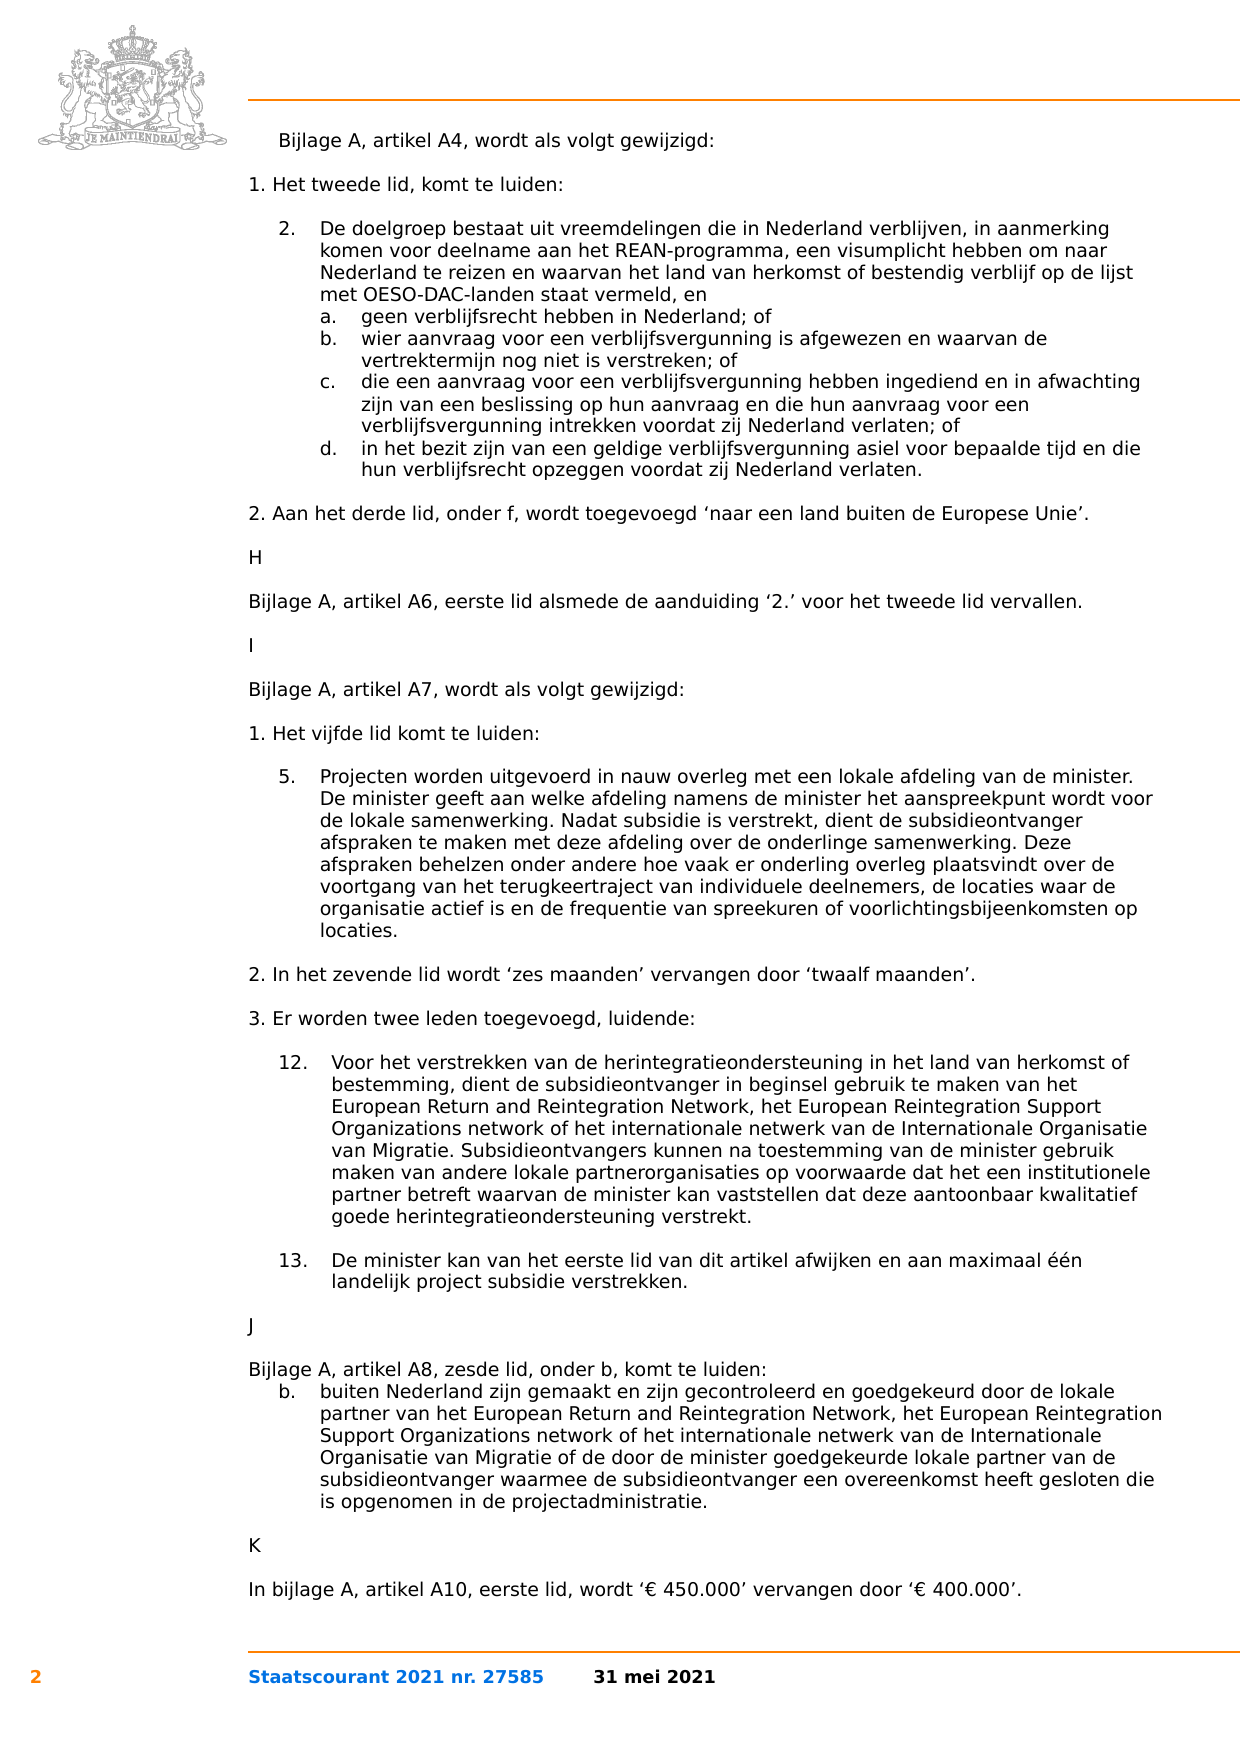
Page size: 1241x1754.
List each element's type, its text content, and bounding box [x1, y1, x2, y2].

text 5. Projecten worden uitgevoerd in nauw overleg met een lokale afdeling van de minister. De minister geeft aan welke afdeling namens de minister het aanspreekpunt wordt voor de lokale samenwerking. Nadat subsidie is verstrekt, dient de subsidieontvanger afspraken te maken met deze afdeling over de onderlinge samenwerking. Deze afspraken behelzen onder andere hoe vaak er onderling overleg plaatsvindt over de voortgang van het terugkeertraject van individuele deelnemers, de locaties waar de organisatie actief is en de frequentie van spreekuren of voorlichtingsbijeenkomsten op locaties. [278, 766, 1163, 942]
text d. in het bezit zijn van een geldige verblijfsvergunning asiel voor bepaalde tijd en die hun verblijfsrecht opzeggen voordat zij Nederland verlaten. [319, 437, 1163, 481]
text In bijlage A, artikel A10, eerste lid, wordt ‘€ 450.000’ vervangen door ‘€ 400.000’. [248, 1579, 1163, 1601]
text 2. Aan het derde lid, onder f, wordt toegevoegd ‘naar een land buiten de Europese Unie’. [248, 503, 1163, 525]
text 13. De minister kan van het eerste lid van dit artikel afwijken en aan maximaal één landelijk project subsidie verstrekken. [278, 1249, 1163, 1293]
text Bijlage A, artikel A6, eerste lid alsmede de aanduiding ‘2.’ voor het tweede lid vervallen. [248, 591, 1163, 613]
text Bijlage A, artikel A4, wordt als volgt gewijzigd: [278, 130, 1163, 152]
text 2. In het zevende lid wordt ‘zes maanden’ vervangen door ‘twaalf maanden’. [248, 964, 1163, 986]
text c. die een aanvraag voor een verblijfsvergunning hebben ingediend en in afwachting zijn van een beslissing op hun aanvraag en die hun aanvraag voor een verblijfsvergunning intrekken voordat zij Nederland verlaten; of [319, 371, 1163, 437]
picture [38, 25, 227, 150]
text H [248, 547, 1163, 569]
text K [248, 1535, 1163, 1557]
text 1. Het tweede lid, komt te luiden: [248, 174, 1163, 196]
text 1. Het vijfde lid komt te luiden: [248, 722, 1163, 744]
text Bijlage A, artikel A8, zesde lid, onder b, komt te luiden: [248, 1359, 1163, 1381]
text 3. Er worden twee leden toegevoegd, luidende: [248, 1008, 1163, 1030]
text b. wier aanvraag voor een verblijfsvergunning is afgewezen en waarvan de vertrektermijn nog niet is verstreken; of [319, 327, 1163, 371]
text Bijlage A, artikel A7, wordt als volgt gewijzigd: [248, 679, 1163, 701]
text J [248, 1315, 1163, 1337]
text I [248, 635, 1163, 657]
text a. geen verblijfsrecht hebben in Nederland; of [319, 306, 1163, 327]
text 2. De doelgroep bestaat uit vreemdelingen die in Nederland verblijven, in aanmerking komen voor deelname aan het REAN-programma, een visumplicht hebben om naar Nederland te reizen en waarvan het land van herkomst of bestendig verblijf op de lijst met OESO-DAC-landen staat vermeld, en [278, 218, 1163, 306]
text 12. Voor het verstrekken van de herintegratieondersteuning in het land van herkomst of bestemming, dient de subsidieontvanger in beginsel gebruik te maken van het European Return and Reintegration Network, het European Reintegration Support Organizations network of het internationale netwerk van de Internationale Organisatie van Migratie. Subsidieontvangers kunnen na toestemming van de minister gebruik maken van andere lokale partnerorganisaties op voorwaarde dat het een institutionele partner betreft waarvan de minister kan vaststellen dat deze aantoonbaar kwalitatief goede herintegratieondersteuning verstrekt. [278, 1052, 1163, 1228]
text b. buiten Nederland zijn gemaakt en zijn gecontroleerd en goedgekeurd door de lokale partner van het European Return and Reintegration Network, het European Reintegration Support Organizations network of het internationale netwerk van de Internationale Organisatie van Migratie of de door de minister goedgekeurde lokale partner van de subsidieontvanger waarmee de subsidieontvanger een overeenkomst heeft gesloten die is opgenomen in de projectadministratie. [278, 1381, 1163, 1513]
